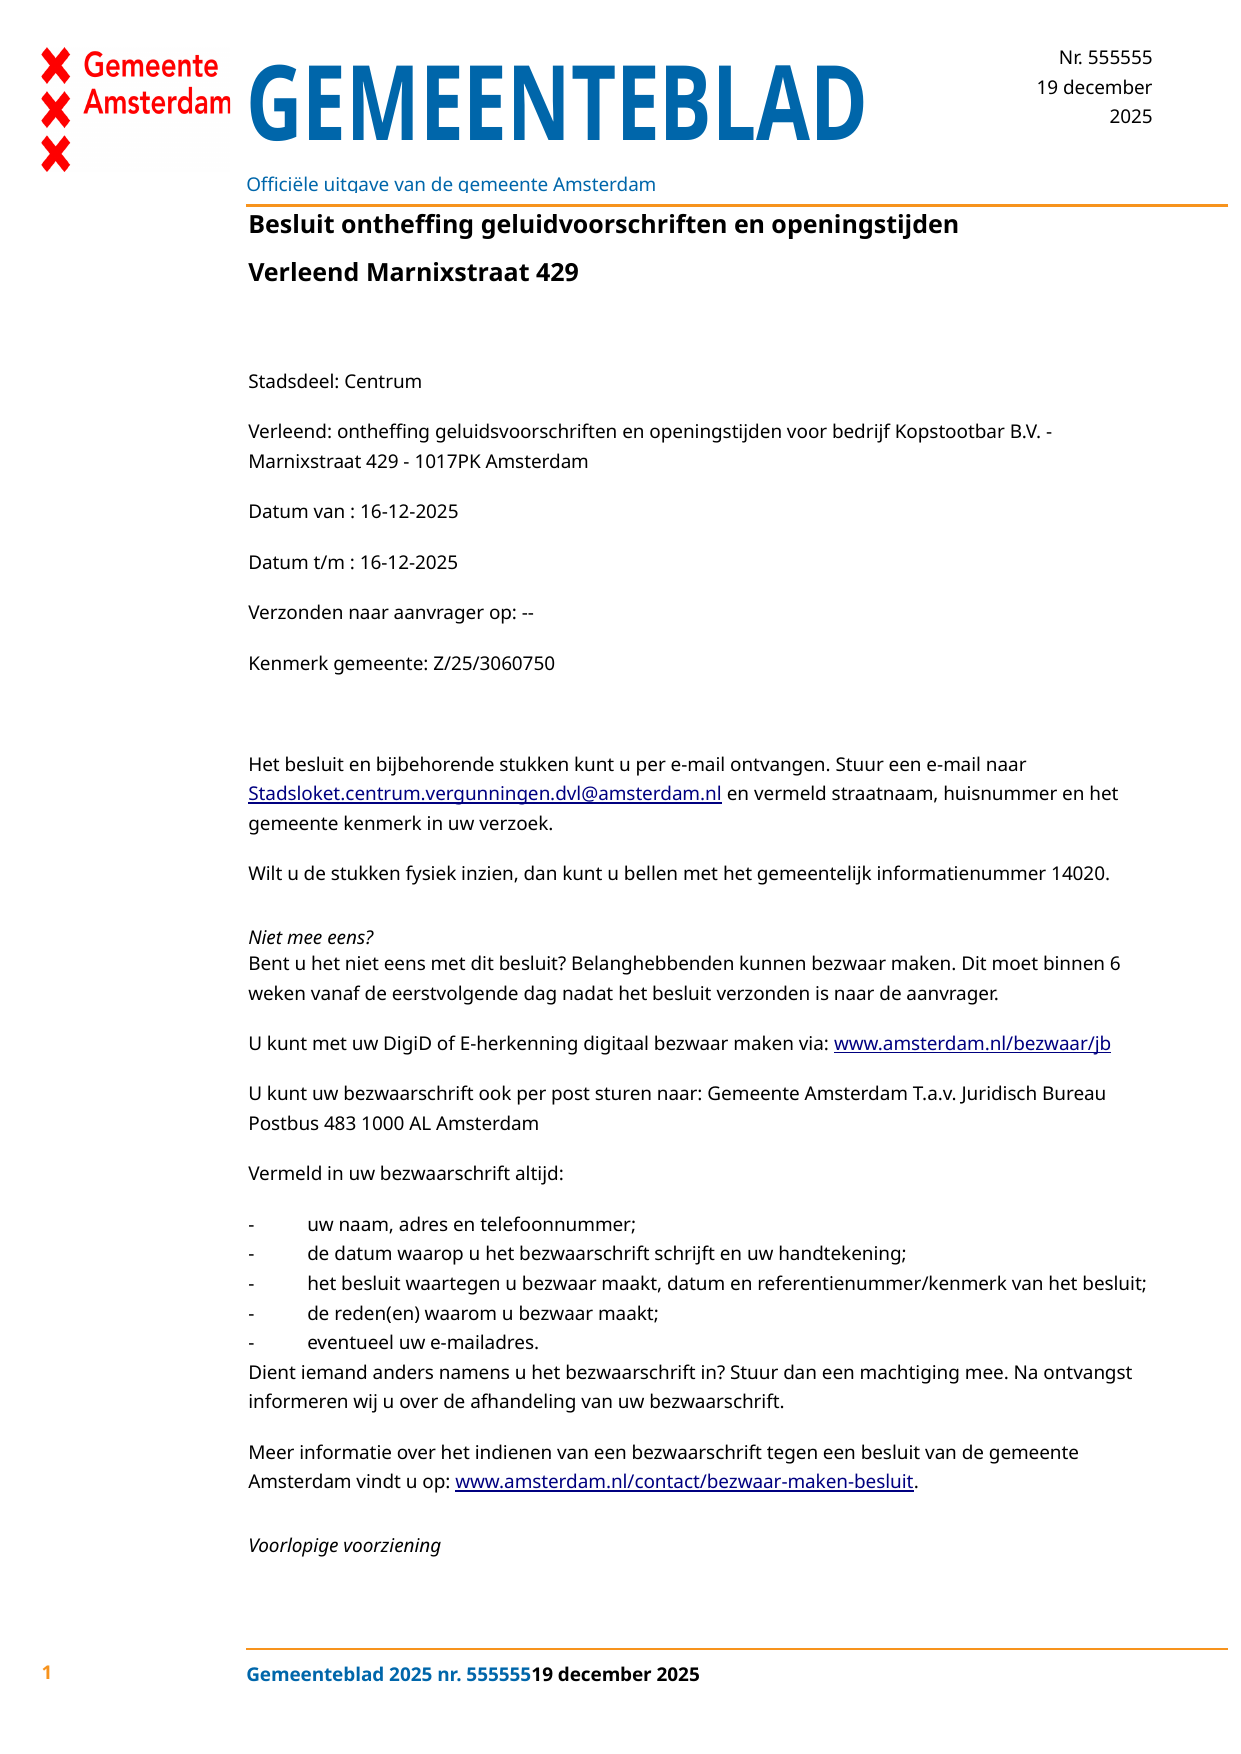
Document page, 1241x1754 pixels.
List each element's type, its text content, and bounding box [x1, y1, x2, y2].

text Verzonden naar aanvrager op: -- [248, 599, 1152, 625]
text Meer informatie over het indienen van een bezwaarschrift tegen een besluit van de gemeente Amsterdam vindt u op: www.amsterdam.nl/contact/bezwaar-maken-besluit. [248, 1439, 1152, 1494]
text Niet mee eens? [248, 924, 1152, 950]
text Stadsdeel: Centrum [248, 368, 1152, 394]
text Verleend: ontheffing geluidsvoorschriften en openingstijden voor bedrijf Kopstootbar B.V. - Marnixstraat 429 - 1017PK Amsterdam [248, 419, 1152, 474]
text Voorlopige voorziening [248, 1532, 1152, 1558]
list het besluit waartegen u bezwaar maakt, datum en referentienummer/kenmerk van het besluit; [248, 1270, 1152, 1296]
text Dient iemand anders namens u het bezwaarschrift in? Stuur dan een machtiging mee. Na ontvangst informeren wij u over de afhandeling van uw bezwaarschrift. [248, 1359, 1152, 1414]
text Kenmerk gemeente: Z/25/3060750 [248, 650, 1152, 676]
text Besluit ontheffing geluidvoorschriften en openingstijden Verleend Marnixstraat 429 [248, 207, 1152, 288]
picture [41, 47, 231, 172]
text Wilt u de stukken fysiek inzien, dan kunt u bellen met het gemeentelijk informatienummer 14020. [248, 860, 1152, 886]
list de reden(en) waarom u bezwaar maakt; [248, 1300, 1152, 1325]
text Vermeld in uw bezwaarschrift altijd: [248, 1161, 1152, 1186]
list de datum waarop u het bezwaarschrift schrijft en uw handtekening; [248, 1241, 1152, 1266]
list uw naam, adres en telefoonnummer; [248, 1211, 1152, 1237]
text U kunt uw bezwaarschrift ook per post sturen naar: Gemeente Amsterdam T.a.v. Juridisch Bureau Postbus 483 1000 AL Amsterdam [248, 1081, 1152, 1136]
text U kunt met uw DigiD of E-herkenning digitaal bezwaar maken via: www.amsterdam.nl/bezwaar/jb [248, 1030, 1152, 1056]
list eventueel uw e-mailadres. [248, 1329, 1152, 1355]
text Bent u het niet eens met dit besluit? Belanghebbenden kunnen bezwaar maken. Dit moet binnen 6 weken vanaf de eerstvolgende dag nadat het besluit verzonden is naar de aanvrager. [248, 950, 1152, 1005]
text Datum van : 16-12-2025 [248, 499, 1152, 524]
text Het besluit en bijbehorende stukken kunt u per e-mail ontvangen. Stuur een e-mail naar Stadsloket.centrum.vergunningen.dvl@amsterdam.nl en vermeld straatnaam, huisnummer en het gemeente kenmerk in uw verzoek. [248, 751, 1152, 836]
text Datum t/m : 16-12-2025 [248, 549, 1152, 575]
